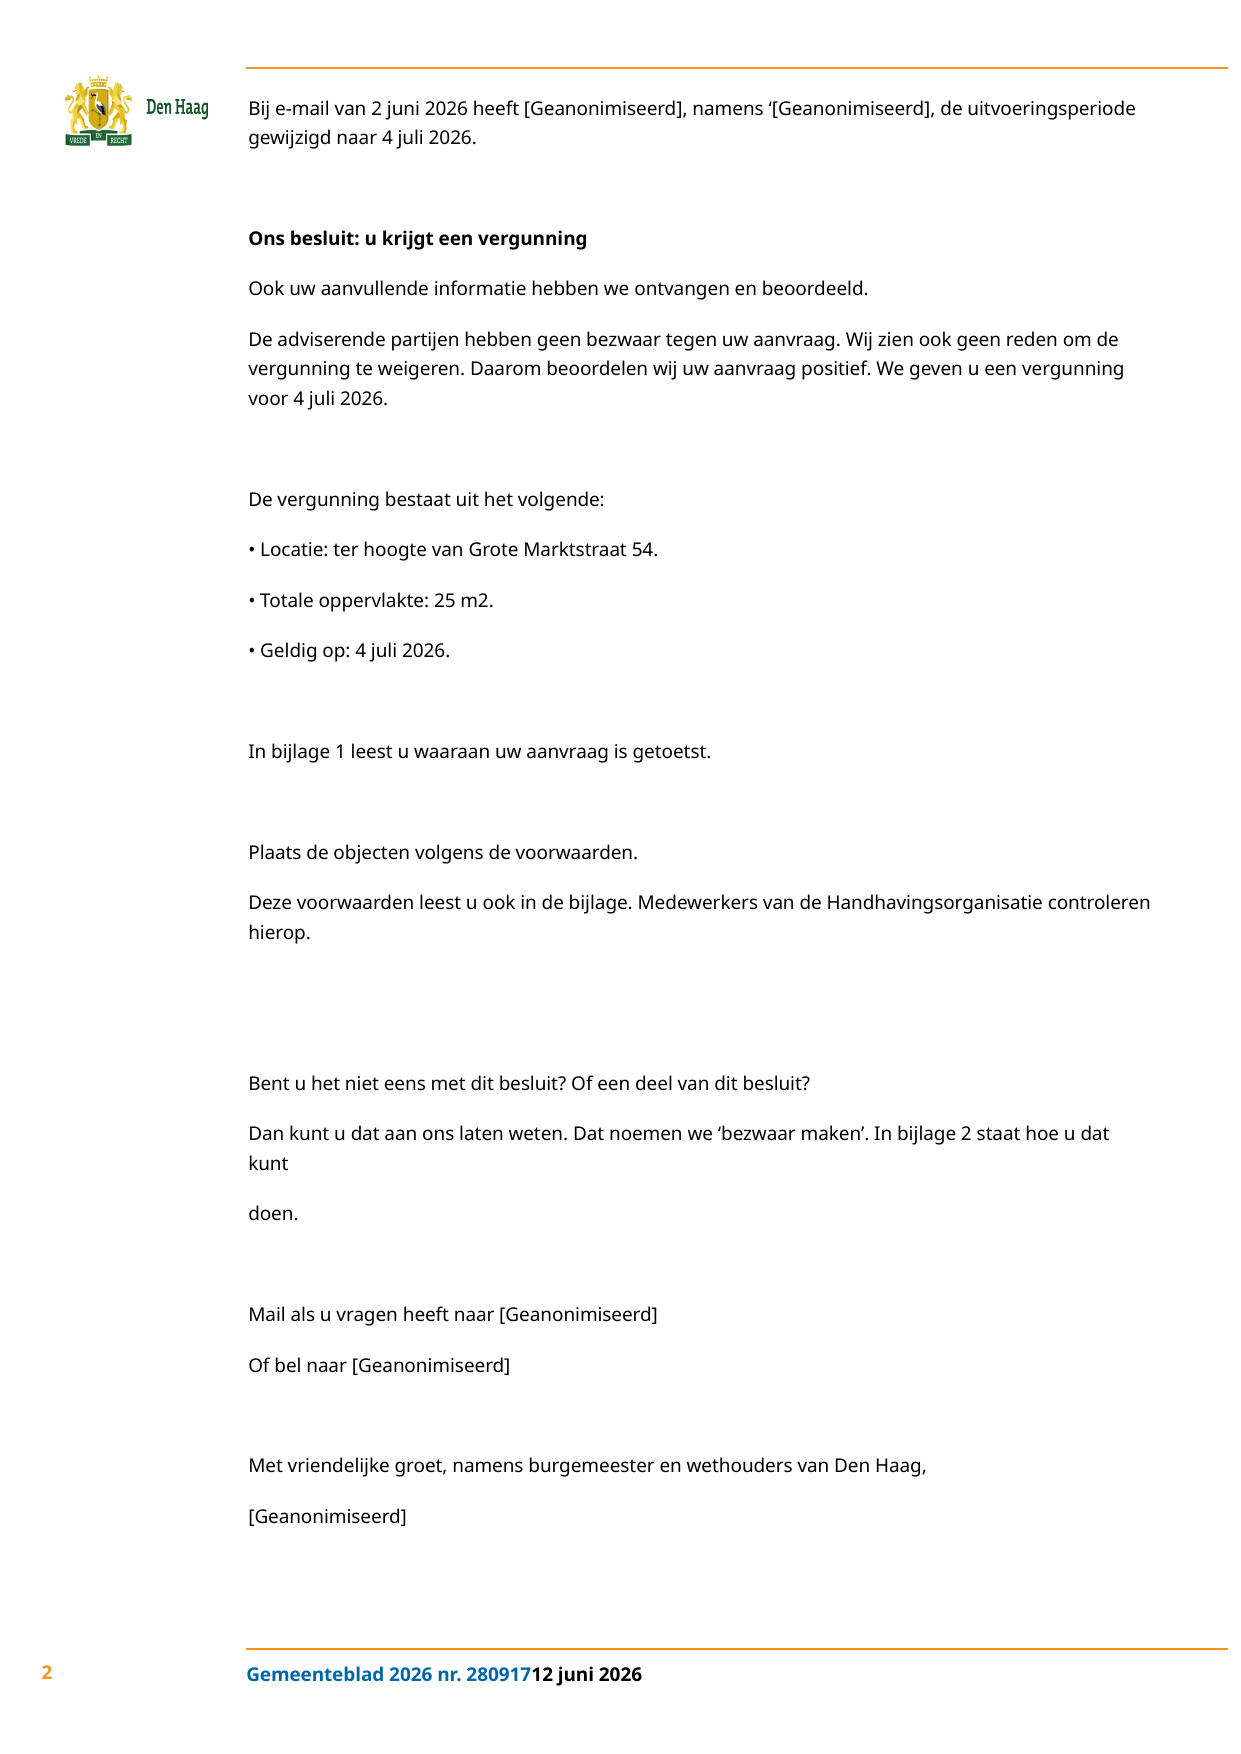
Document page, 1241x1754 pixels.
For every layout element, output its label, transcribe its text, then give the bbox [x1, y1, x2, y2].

text Bent u het niet eens met dit besluit? Of een deel van dit besluit? [248, 1070, 1152, 1096]
text Ons besluit: u krijgt een vergunning [248, 225, 1152, 251]
text Ook uw aanvullende informatie hebben we ontvangen en beoordeeld. [248, 276, 1152, 301]
text • Locatie: ter hoogte van Grote Marktstraat 54. [248, 536, 1152, 562]
text Met vriendelijke groet, namens burgemeester en wethouders van Den Haag, [248, 1453, 1152, 1478]
text Of bel naar [Geanonimiseerd] [248, 1352, 1152, 1378]
text Mail als u vragen heeft naar [Geanonimiseerd] [248, 1301, 1152, 1327]
text • Geldig op: 4 juli 2026. [248, 637, 1152, 663]
text Deze voorwaarden leest u ook in de bijlage. Medewerkers van de Handhavingsorganisatie controleren hierop. [248, 889, 1152, 945]
text Dan kunt u dat aan ons laten weten. Dat noemen we ‘bezwaar maken’. In bijlage 2 staat hoe u dat kunt [248, 1121, 1152, 1176]
picture [41, 47, 231, 172]
text Bij e-mail van 2 juni 2026 heeft [Geanonimiseerd], namens ‘[Geanonimiseerd], de uitvoeringsperiode gewijzigd naar 4 juli 2026. [248, 95, 1152, 150]
text In bijlage 1 leest u waaraan uw aanvraag is getoetst. [248, 738, 1152, 764]
text Plaats de objecten volgens de voorwaarden. [248, 839, 1152, 865]
text [Geanonimiseerd] [248, 1503, 1152, 1529]
text De adviserende partijen hebben geen bezwaar tegen uw aanvraag. Wij zien ook geen reden om de vergunning te weigeren. Daarom beoordelen wij uw aanvraag positief. We geven u een vergunning voor 4 juli 2026. [248, 326, 1152, 411]
text • Totale oppervlakte: 25 m2. [248, 587, 1152, 613]
text De vergunning bestaat uit het volgende: [248, 486, 1152, 512]
text doen. [248, 1201, 1152, 1226]
